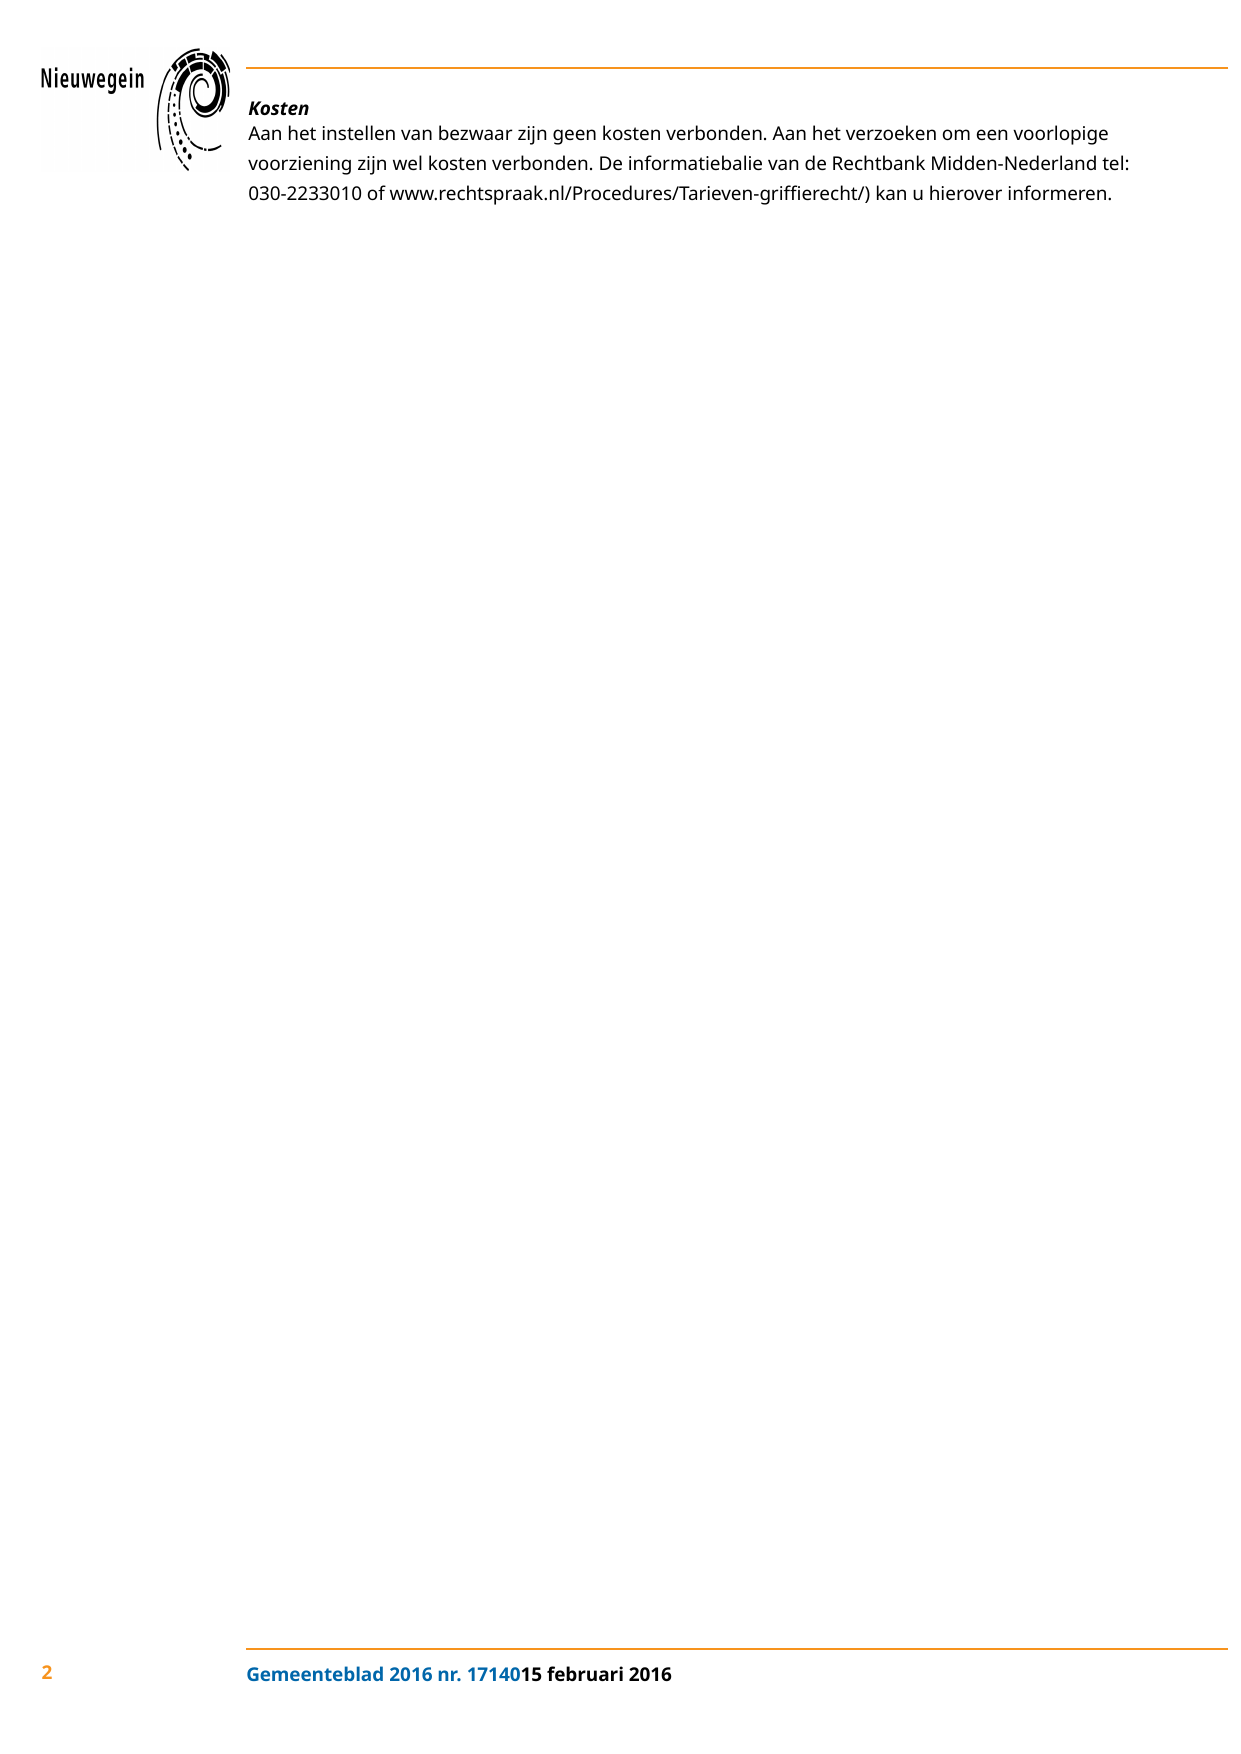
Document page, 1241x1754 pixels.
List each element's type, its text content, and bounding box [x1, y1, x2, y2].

text Kosten [248, 95, 1152, 121]
text Aan het instellen van bezwaar zijn geen kosten verbonden. Aan het verzoeken om een voorlopige voorziening zijn wel kosten verbonden. De informatiebalie van de Rechtbank Midden-Nederland tel: 030-2233010 of www.rechtspraak.nl/Procedures/Tarieven-griffierecht/) kan u hierover informeren. [248, 121, 1152, 205]
picture [41, 47, 231, 172]
